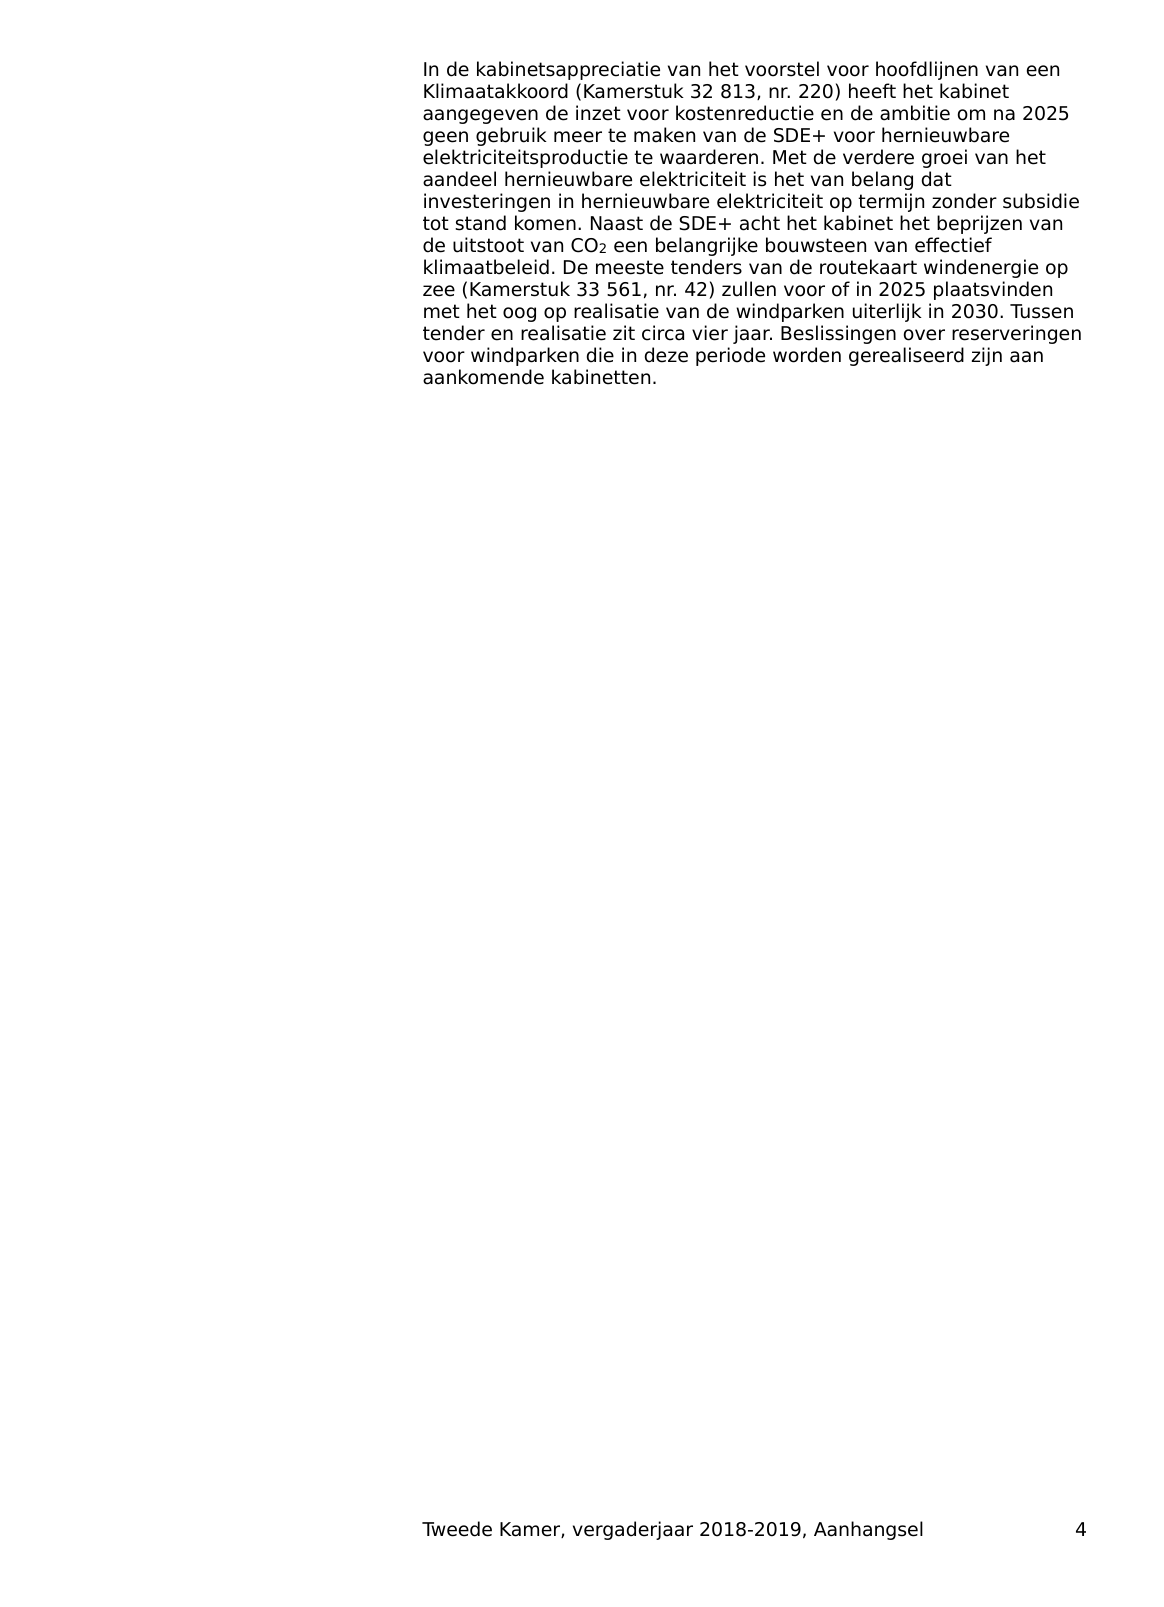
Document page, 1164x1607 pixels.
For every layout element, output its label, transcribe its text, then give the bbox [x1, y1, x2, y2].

text In de kabinetsappreciatie van het voorstel voor hoofdlijnen van een Klimaatakkoord (Kamerstuk 32 813, nr. 220) heeft het kabinet aangegeven de inzet voor kostenreductie en de ambitie om na 2025 geen gebruik meer te maken van de SDE+ voor hernieuwbare elektriciteitsproductie te waarderen. Met de verdere groei van het aandeel hernieuwbare elektriciteit is het van belang dat investeringen in hernieuwbare elektriciteit op termijn zonder subsidie tot stand komen. Naast de SDE+ acht het kabinet het beprijzen van de uitstoot van CO2 een belangrijke bouwsteen van effectief klimaatbeleid. De meeste tenders van de routekaart windenergie op zee (Kamerstuk 33 561, nr. 42) zullen voor of in 2025 plaatsvinden met het oog op realisatie van de windparken uiterlijk in 2030. Tussen tender en realisatie zit circa vier jaar. Beslissingen over reserveringen voor windparken die in deze periode worden gerealiseerd zijn aan aankomende kabinetten. [422, 59, 1087, 389]
